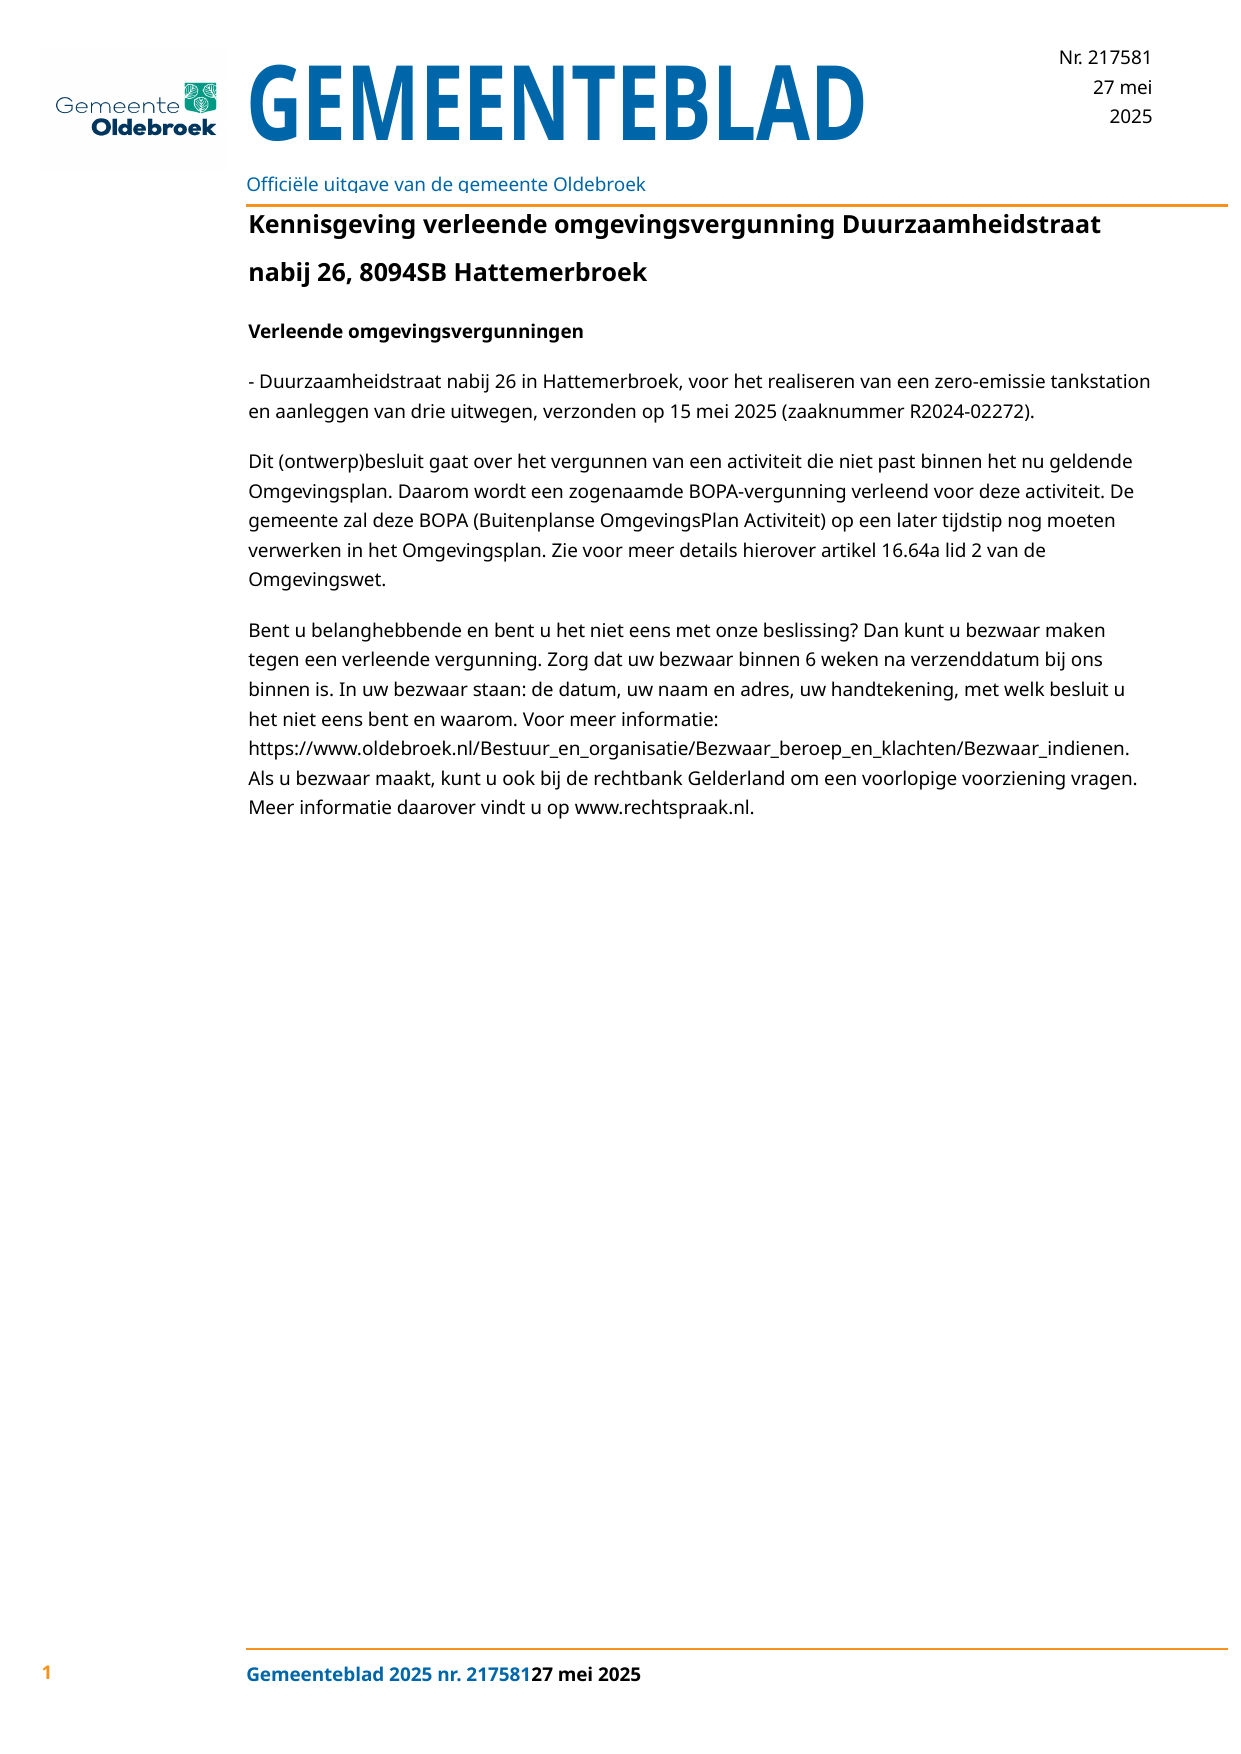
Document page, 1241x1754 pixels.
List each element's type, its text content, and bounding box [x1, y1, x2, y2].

text Verleende omgevingsvergunningen [248, 318, 1152, 344]
picture [41, 47, 231, 172]
text Bent u belanghebbende en bent u het niet eens met onze beslissing? Dan kunt u bezwaar maken tegen een verleende vergunning. Zorg dat uw bezwaar binnen 6 weken na verzenddatum bij ons binnen is. In uw bezwaar staan: de datum, uw naam en adres, uw handtekening, met welk besluit u het niet eens bent en waarom. Voor meer informatie: https://www.oldebroek.nl/Bestuur_en_organisatie/Bezwaar_beroep_en_klachten/Bezwaar_indienen. Als u bezwaar maakt, kunt u ook bij de rechtbank Gelderland om een voorlopige voorziening vragen. Meer informatie daarover vindt u op www.rechtspraak.nl. [248, 617, 1152, 820]
text Dit (ontwerp)besluit gaat over het vergunnen van een activiteit die niet past binnen het nu geldende Omgevingsplan. Daarom wordt een zogenaamde BOPA-vergunning verleend voor deze activiteit. De gemeente zal deze BOPA (Buitenplanse OmgevingsPlan Activiteit) op een later tijdstip nog moeten verwerken in het Omgevingsplan. Zie voor meer details hierover artikel 16.64a lid 2 van de Omgevingswet. [248, 448, 1152, 592]
text - Duurzaamheidstraat nabij 26 in Hattemerbroek, voor het realiseren van een zero-emissie tankstation en aanleggen van drie uitwegen, verzonden op 15 mei 2025 (zaaknummer R2024-02272). [248, 368, 1152, 424]
text Kennisgeving verleende omgevingsvergunning Duurzaamheidstraat nabij 26, 8094SB Hattemerbroek [248, 207, 1152, 288]
